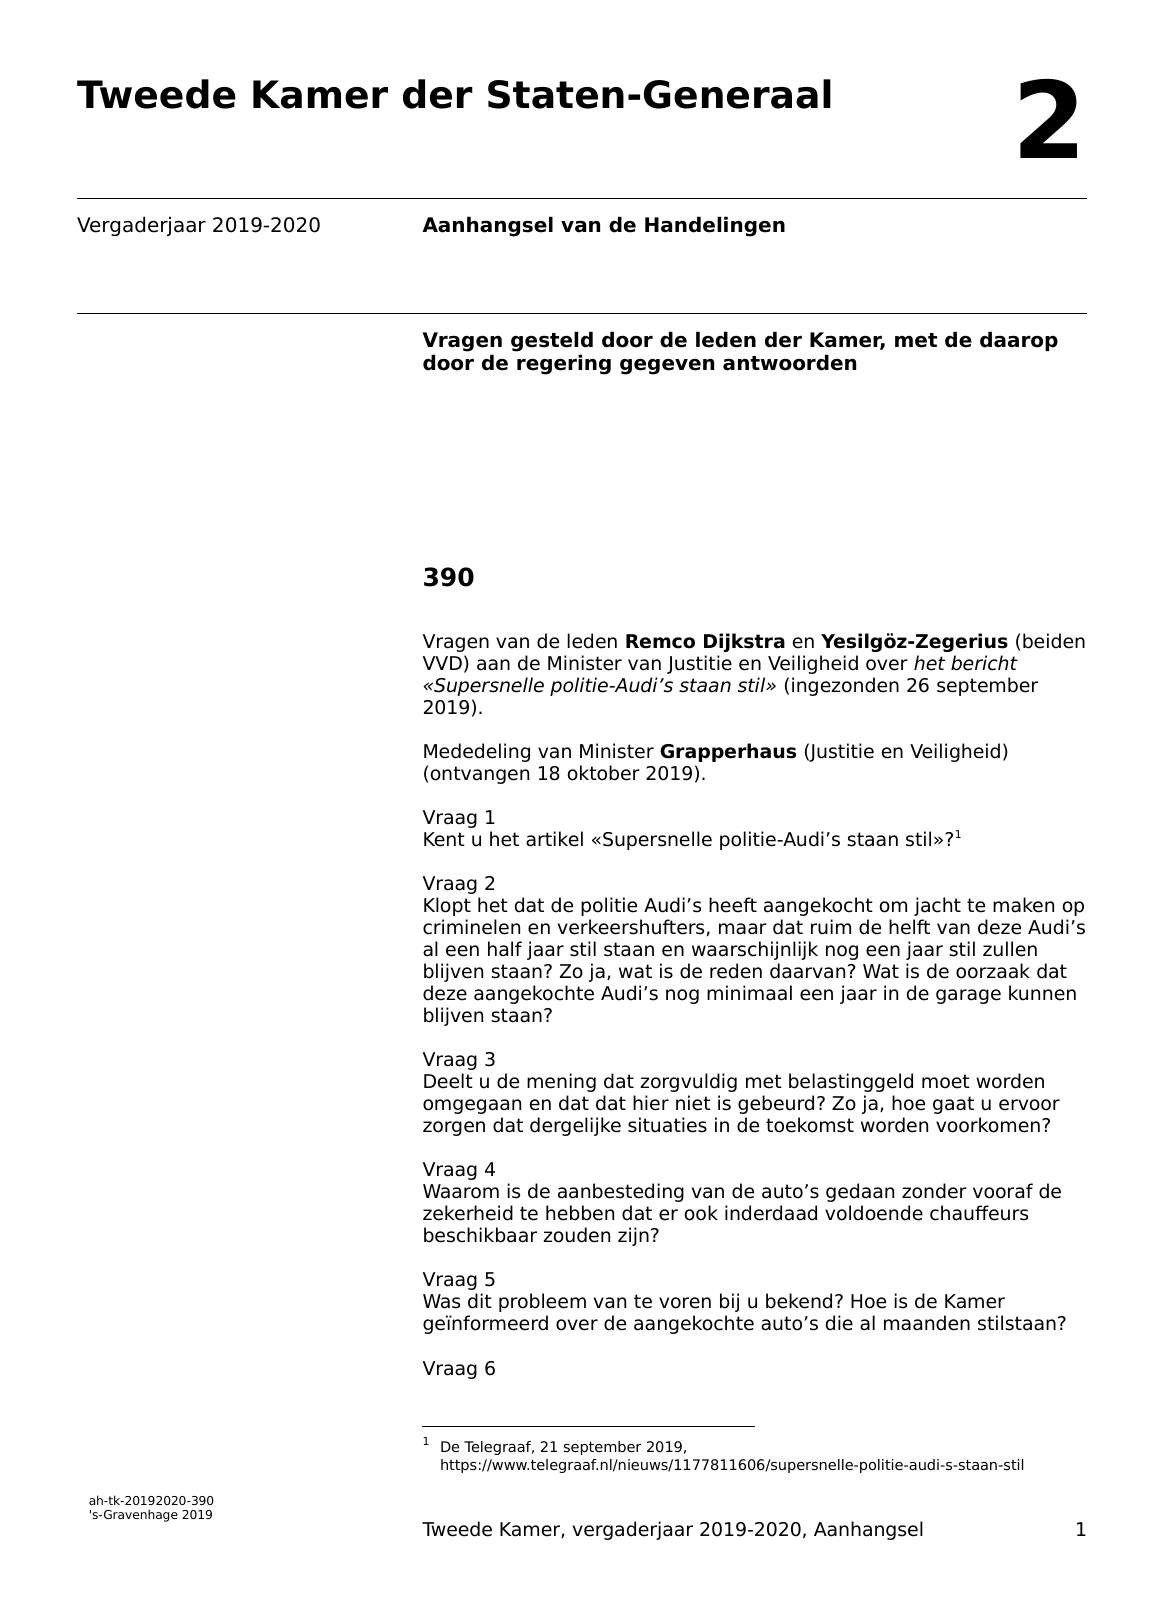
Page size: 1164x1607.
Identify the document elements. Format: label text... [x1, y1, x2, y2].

text ah-tk-20192020-390 [88, 1494, 323, 1508]
text Vraag 4 [422, 1159, 1087, 1181]
text Vraag 1 [422, 807, 1087, 829]
text Mededeling van Minister Grapperhaus (Justitie en Veiligheid) (ontvangen 18 oktober 2019). [422, 741, 1087, 785]
text Vraag 6 [422, 1357, 1087, 1379]
text Vragen van de leden Remco Dijkstra en Yesilgöz-Zegerius (beiden VVD) aan de Minister van Justitie en Veiligheid over het bericht «Supersnelle politie-Audi’s staan stil» (ingezonden 26 september 2019). [422, 631, 1087, 718]
text Waarom is de aanbesteding van de auto’s gedaan zonder vooraf de zekerheid te hebben dat er ook inderdaad voldoende chauffeurs beschikbaar zouden zijn? [422, 1181, 1087, 1247]
text Kent u het artikel «Supersnelle politie-Audi’s staan stil»? [422, 829, 1087, 851]
text Was dit probleem van te voren bij u bekend? Hoe is de Kamer geïnformeerd over de aangekochte auto’s die al maanden stilstaan? [422, 1291, 1087, 1335]
table_header Tweede Kamer der Staten-Generaal [77, 59, 886, 198]
table_cell Vergaderjaar 2019-2020 [77, 199, 422, 313]
text De Telegraaf, 21 september 2019, https://www.telegraaf.nl/nieuws/1177811606/supersnelle-politie-audi-s-staan-stil [422, 1435, 1087, 1474]
text Deelt u de mening dat zorgvuldig met belastinggeld moet worden omgegaan en dat dat hier niet is gebeurd? Zo ja, hoe gaat u ervoor zorgen dat dergelijke situaties in de toekomst worden voorkomen? [422, 1071, 1087, 1137]
text 390 [422, 563, 1087, 592]
table_cell [77, 314, 422, 376]
table_header 2 [886, 59, 1087, 198]
table_cell Vragen gesteld door de leden der Kamer, met de daarop door de regering gegeven antwoorden [422, 314, 1087, 376]
text 's-Gravenhage 2019 [88, 1508, 323, 1522]
text Klopt het dat de politie Audi’s heeft aangekocht om jacht te maken op criminelen en verkeershufters, maar dat ruim de helft van deze Audi’s al een half jaar stil staan en waarschijnlijk nog een jaar stil zullen blijven staan? Zo ja, wat is de reden daarvan? Wat is de oorzaak dat deze aangekochte Audi’s nog minimaal een jaar in de garage kunnen blijven staan? [422, 895, 1087, 1027]
text Vraag 5 [422, 1269, 1087, 1291]
table_cell Aanhangsel van de Handelingen [422, 199, 1087, 313]
text Vraag 2 [422, 873, 1087, 895]
text Vraag 3 [422, 1049, 1087, 1071]
